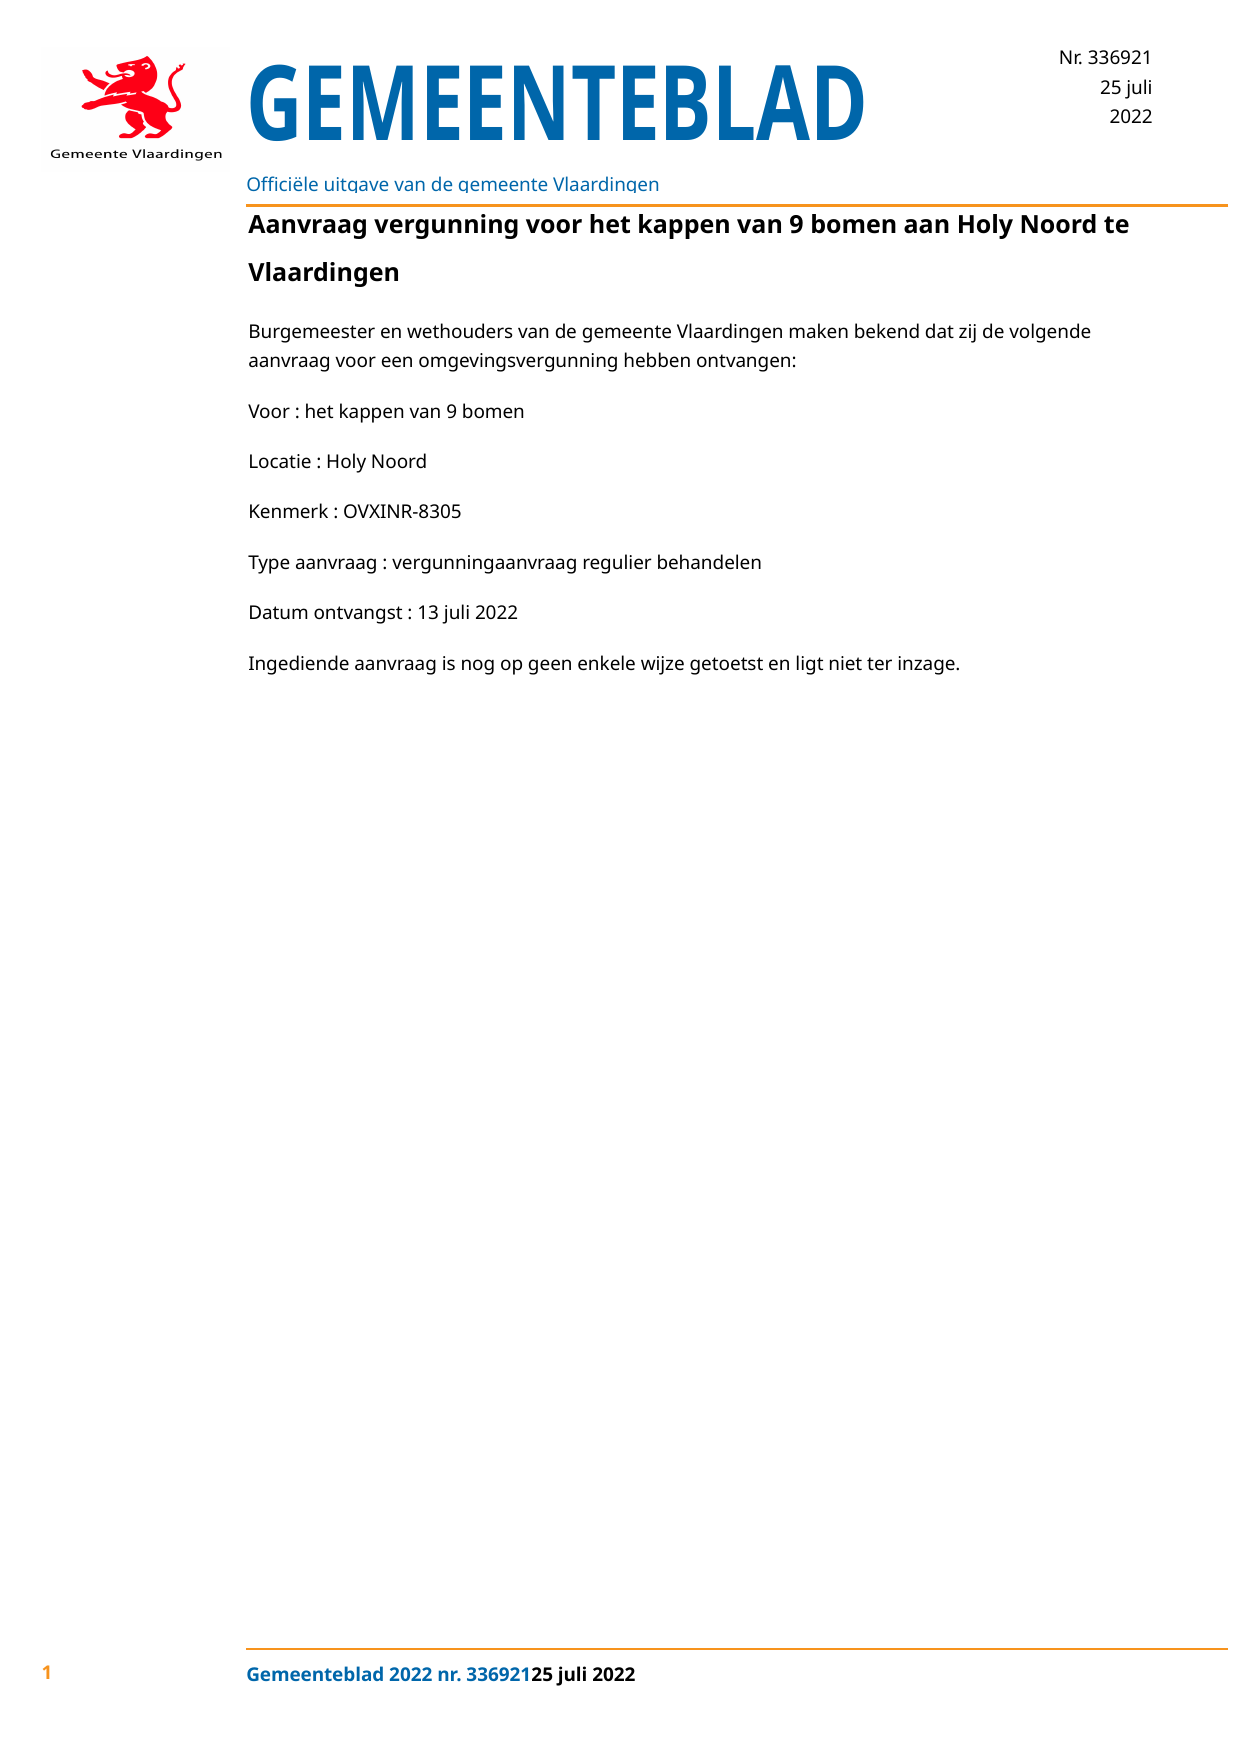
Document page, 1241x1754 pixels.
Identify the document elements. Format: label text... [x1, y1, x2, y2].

text Aanvraag vergunning voor het kappen van 9 bomen aan Holy Noord te Vlaardingen [248, 207, 1152, 288]
text Ingediende aanvraag is nog op geen enkele wijze getoetst en ligt niet ter inzage. [248, 650, 1152, 676]
text Kenmerk : OVXINR-8305 [248, 499, 1152, 524]
text Datum ontvangst : 13 juli 2022 [248, 599, 1152, 625]
text Voor : het kappen van 9 bomen [248, 398, 1152, 424]
text Locatie : Holy Noord [248, 448, 1152, 474]
text Type aanvraag : vergunningaanvraag regulier behandelen [248, 549, 1152, 575]
text Burgemeester en wethouders van de gemeente Vlaardingen maken bekend dat zij de volgende aanvraag voor een omgevingsvergunning hebben ontvangen: [248, 318, 1152, 373]
picture [41, 47, 231, 172]
